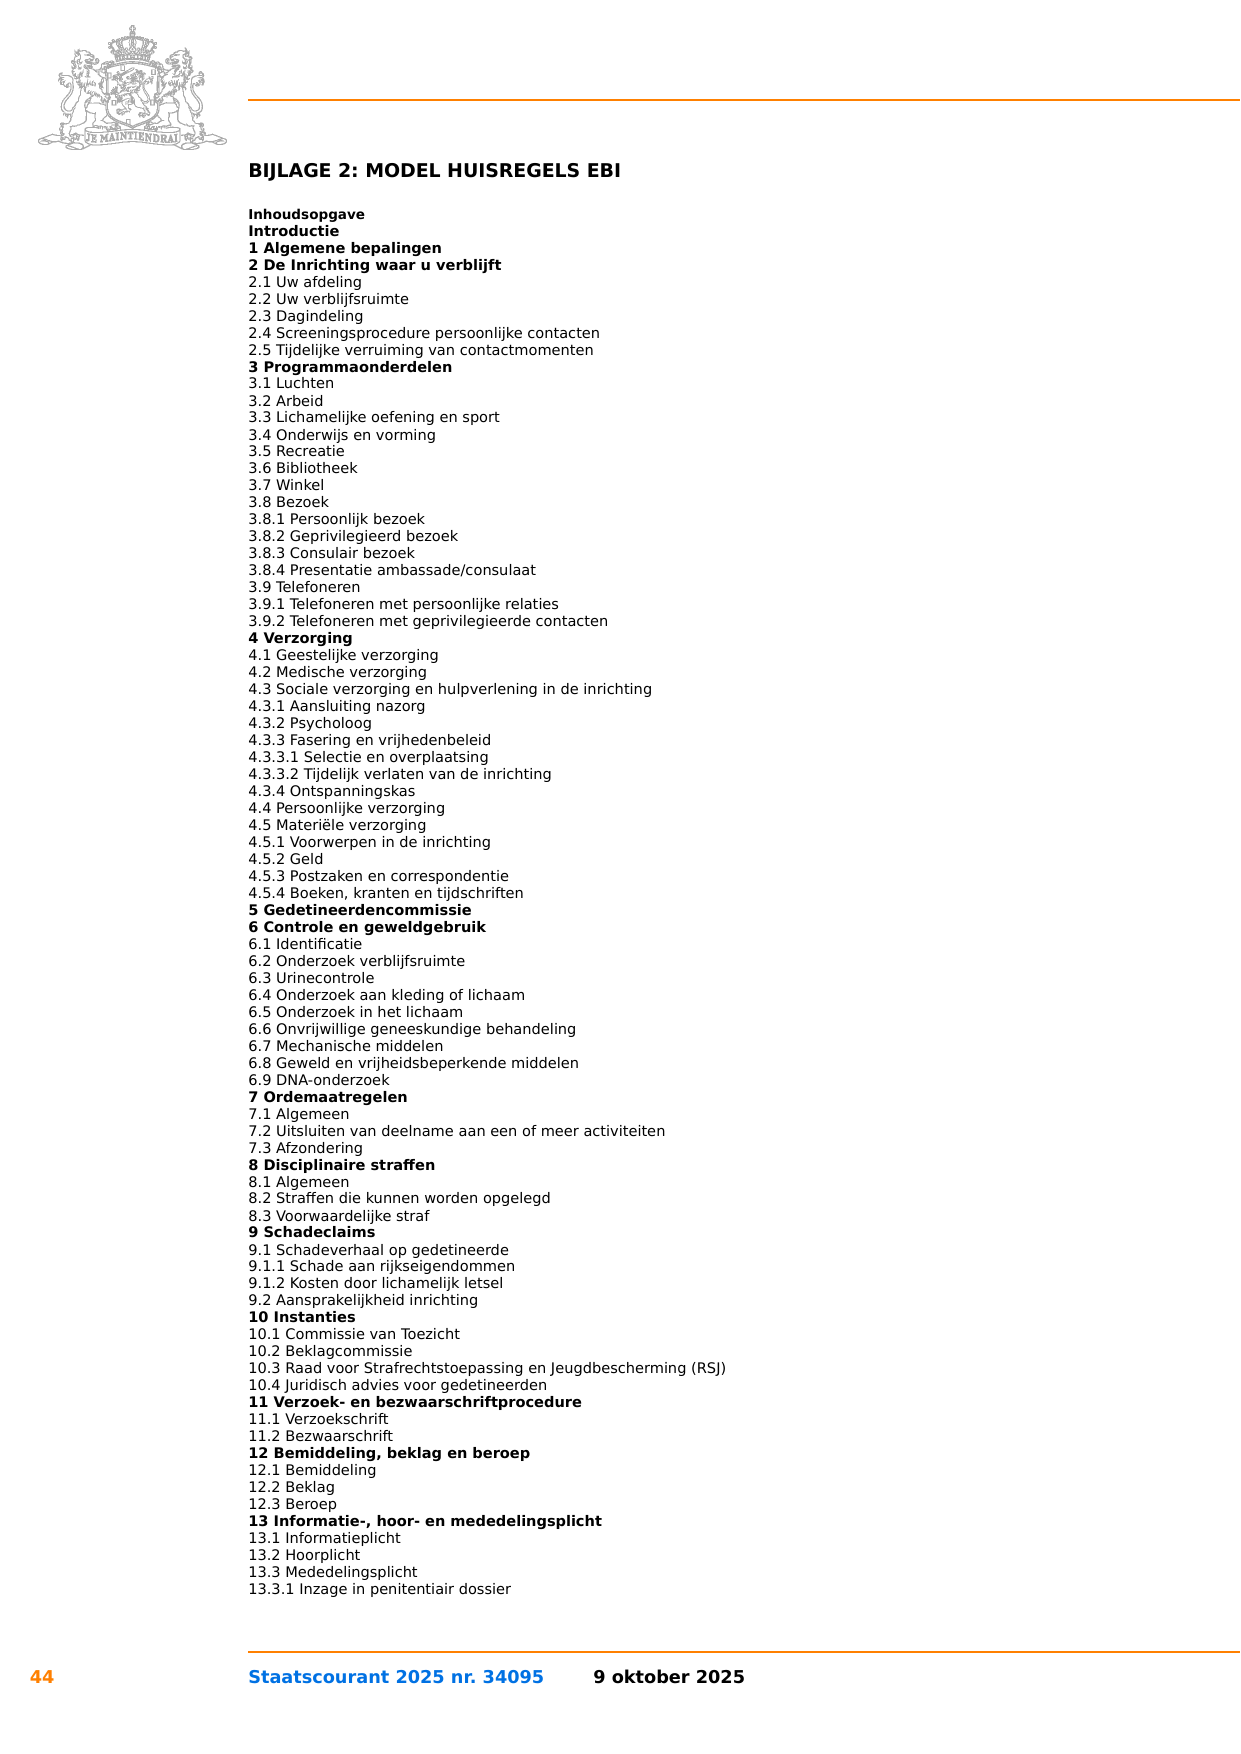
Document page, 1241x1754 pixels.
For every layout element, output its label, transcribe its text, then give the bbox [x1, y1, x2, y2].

subtitle BIJLAGE 2: MODEL HUISREGELS EBI [248, 160, 1163, 182]
table_header Inhoudsopgave [248, 207, 1163, 223]
table_cell 5 Gedetineerdencommissie 6 Controle en geweldgebruik 6.1 Identificatie 6.2 Onderzoek verblijfsruimte 6.3 Urinecontrole 6.4 Onderzoek aan kleding of lichaam 6.5 Onderzoek in het lichaam 6.6 Onvrijwillige geneeskundige behandeling 6.7 Mechanische middelen 6.8 Geweld en vrijheidsbeperkende middelen 6.9 DNA-onderzoek 7 Ordemaatregelen 7.1 Algemeen 7.2 Uitsluiten van deelname aan een of meer activiteiten 7.3 Afzondering 8 Disciplinaire straffen 8.1 Algemeen 8.2 Straffen die kunnen worden opgelegd 8.3 Voorwaardelijke straf [248, 902, 1163, 1224]
table_cell 9 Schadeclaims 9.1 Schadeverhaal op gedetineerde 9.1.1 Schade aan rijkseigendommen 9.1.2 Kosten door lichamelijk letsel 9.2 Aansprakelijkheid inrichting 10 Instanties 10.1 Commissie van Toezicht 10.2 Beklagcommissie 10.3 Raad voor Strafrechtstoepassing en Jeugdbescherming (RSJ) 10.4 Juridisch advies voor gedetineerden 11 Verzoek- en bezwaarschriftprocedure 11.1 Verzoekschrift 11.2 Bezwaarschrift 12 Bemiddeling, beklag en beroep 12.1 Bemiddeling 12.2 Beklag 12.3 Beroep [248, 1224, 1163, 1513]
table_cell 13 Informatie-, hoor- en mededelingsplicht 13.1 Informatieplicht 13.2 Hoorplicht 13.3 Mededelingsplicht 13.3.1 Inzage in penitentiair dossier [248, 1513, 1163, 1598]
picture [38, 25, 227, 150]
table_cell Introductie 1 Algemene bepalingen 2 De Inrichting waar u verblijft 2.1 Uw afdeling 2.2 Uw verblijfsruimte 2.3 Dagindeling 2.4 Screeningsprocedure persoonlijke contacten 2.5 Tijdelijke verruiming van contactmomenten 3 Programmaonderdelen 3.1 Luchten 3.2 Arbeid 3.3 Lichamelijke oefening en sport 3.4 Onderwijs en vorming 3.5 Recreatie 3.6 Bibliotheek 3.7 Winkel 3.8 Bezoek 3.8.1 Persoonlijk bezoek 3.8.2 Geprivilegieerd bezoek 3.8.3 Consulair bezoek 3.8.4 Presentatie ambassade/consulaat 3.9 Telefoneren 3.9.1 Telefoneren met persoonlijke relaties 3.9.2 Telefoneren met geprivilegieerde contacten 4 Verzorging 4.1 Geestelijke verzorging 4.2 Medische verzorging 4.3 Sociale verzorging en hulpverlening in de inrichting 4.3.1 Aansluiting nazorg 4.3.2 Psycholoog 4.3.3 Fasering en vrijhedenbeleid 4.3.3.1 Selectie en overplaatsing 4.3.3.2 Tijdelijk verlaten van de inrichting 4.3.4 Ontspanningskas 4.4 Persoonlijke verzorging 4.5 Materiële verzorging 4.5.1 Voorwerpen in de inrichting 4.5.2 Geld 4.5.3 Postzaken en correspondentie 4.5.4 Boeken, kranten en tijdschriften [248, 223, 1163, 902]
